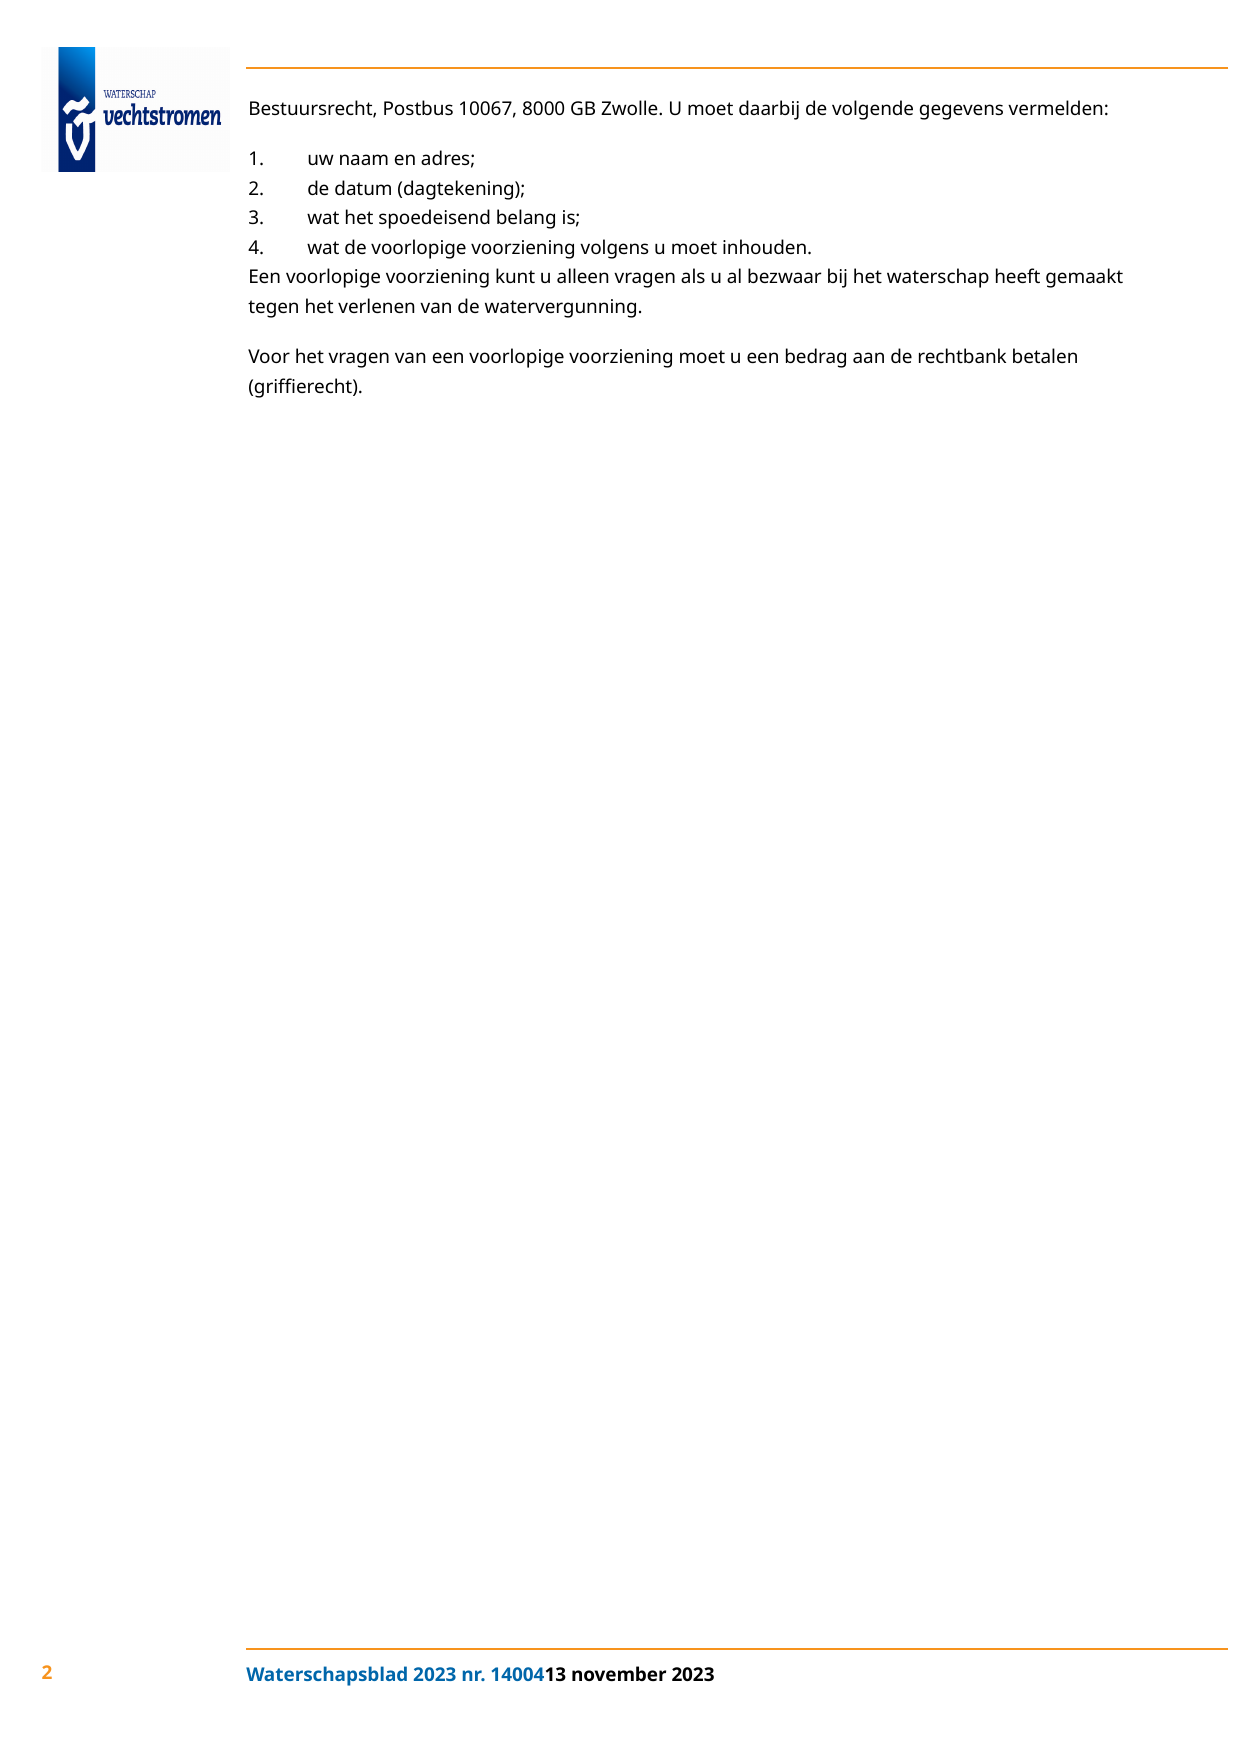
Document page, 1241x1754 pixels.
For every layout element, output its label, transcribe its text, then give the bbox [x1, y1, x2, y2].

list wat de voorlopige voorziening volgens u moet inhouden. [248, 234, 1152, 260]
text Voor het vragen van een voorlopige voorziening moet u een bedrag aan de rechtbank betalen (griffierecht). [248, 343, 1152, 399]
list de datum (dagtekening); [248, 175, 1152, 201]
picture [41, 47, 231, 172]
text Een voorlopige voorziening kunt u alleen vragen als u al bezwaar bij het waterschap heeft gemaakt tegen het verlenen van de watervergunning. [248, 263, 1152, 319]
list wat het spoedeisend belang is; [248, 204, 1152, 230]
text Bestuursrecht, Postbus 10067, 8000 GB Zwolle. U moet daarbij de volgende gegevens vermelden: [248, 95, 1152, 121]
list uw naam en adres; [248, 145, 1152, 171]
